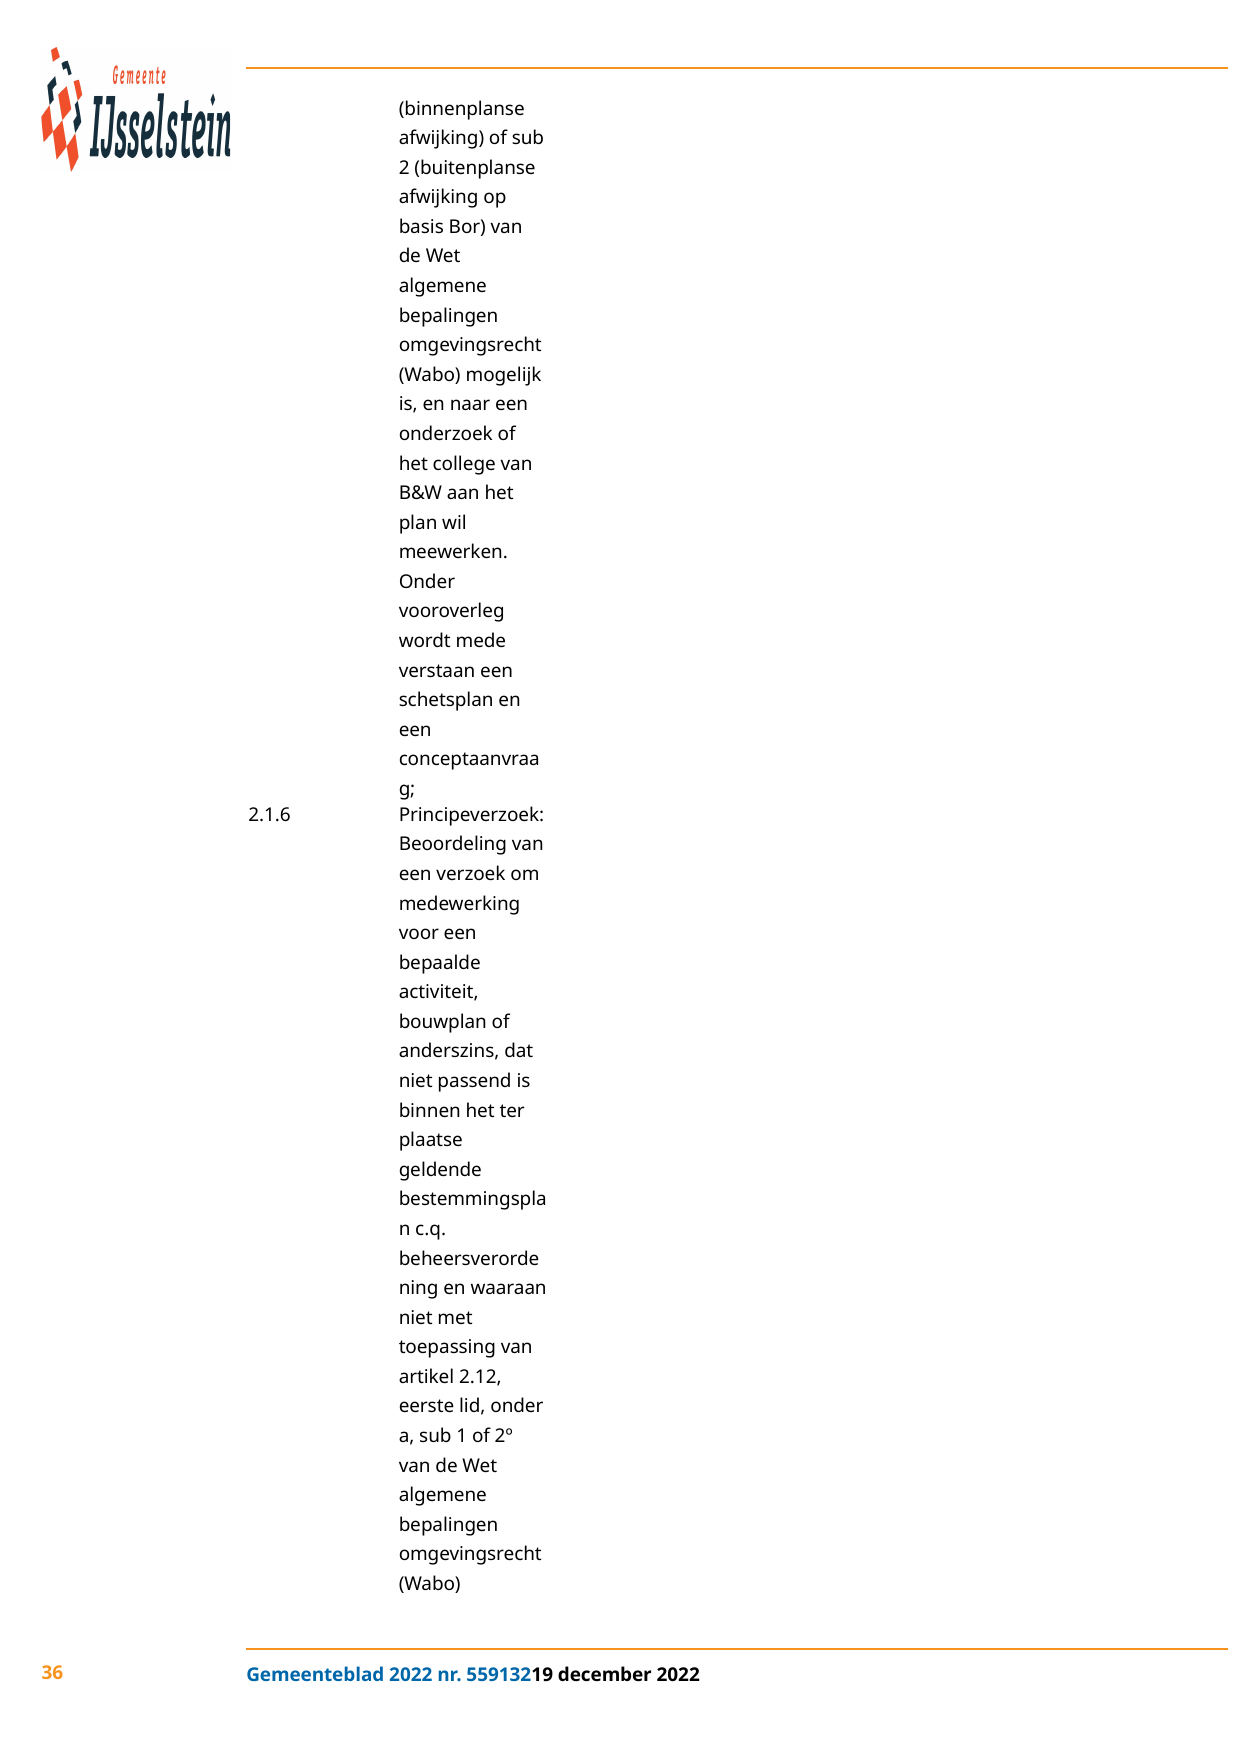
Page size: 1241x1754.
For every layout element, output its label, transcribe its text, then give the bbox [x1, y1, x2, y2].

picture [41, 47, 231, 172]
table_cell (binnenplanse afwijking) of sub 2 (buitenplanse afwijking op basis Bor) van de Wet algemene bepalingen omgevingsrecht (Wabo) mogelijk is, en naar een onderzoek of het college van B&W aan het plan wil meewerken. Onder vooroverleg wordt mede verstaan een schetsplan en een conceptaanvraag; [399, 95, 549, 801]
table_cell [248, 95, 398, 801]
table_cell [549, 801, 700, 1596]
table_cell Principeverzoek: Beoordeling van een verzoek om medewerking voor een bepaalde activiteit, bouwplan of anderszins, dat niet passend is binnen het ter plaatse geldende bestemmingsplan c.q. beheersverordening en waaraan niet met toepassing van artikel 2.12, eerste lid, onder a, sub 1 of 2º van de Wet algemene bepalingen omgevingsrecht (Wabo) [399, 801, 549, 1596]
table_cell 2.1.6 [248, 801, 398, 1596]
table_cell [549, 95, 700, 801]
